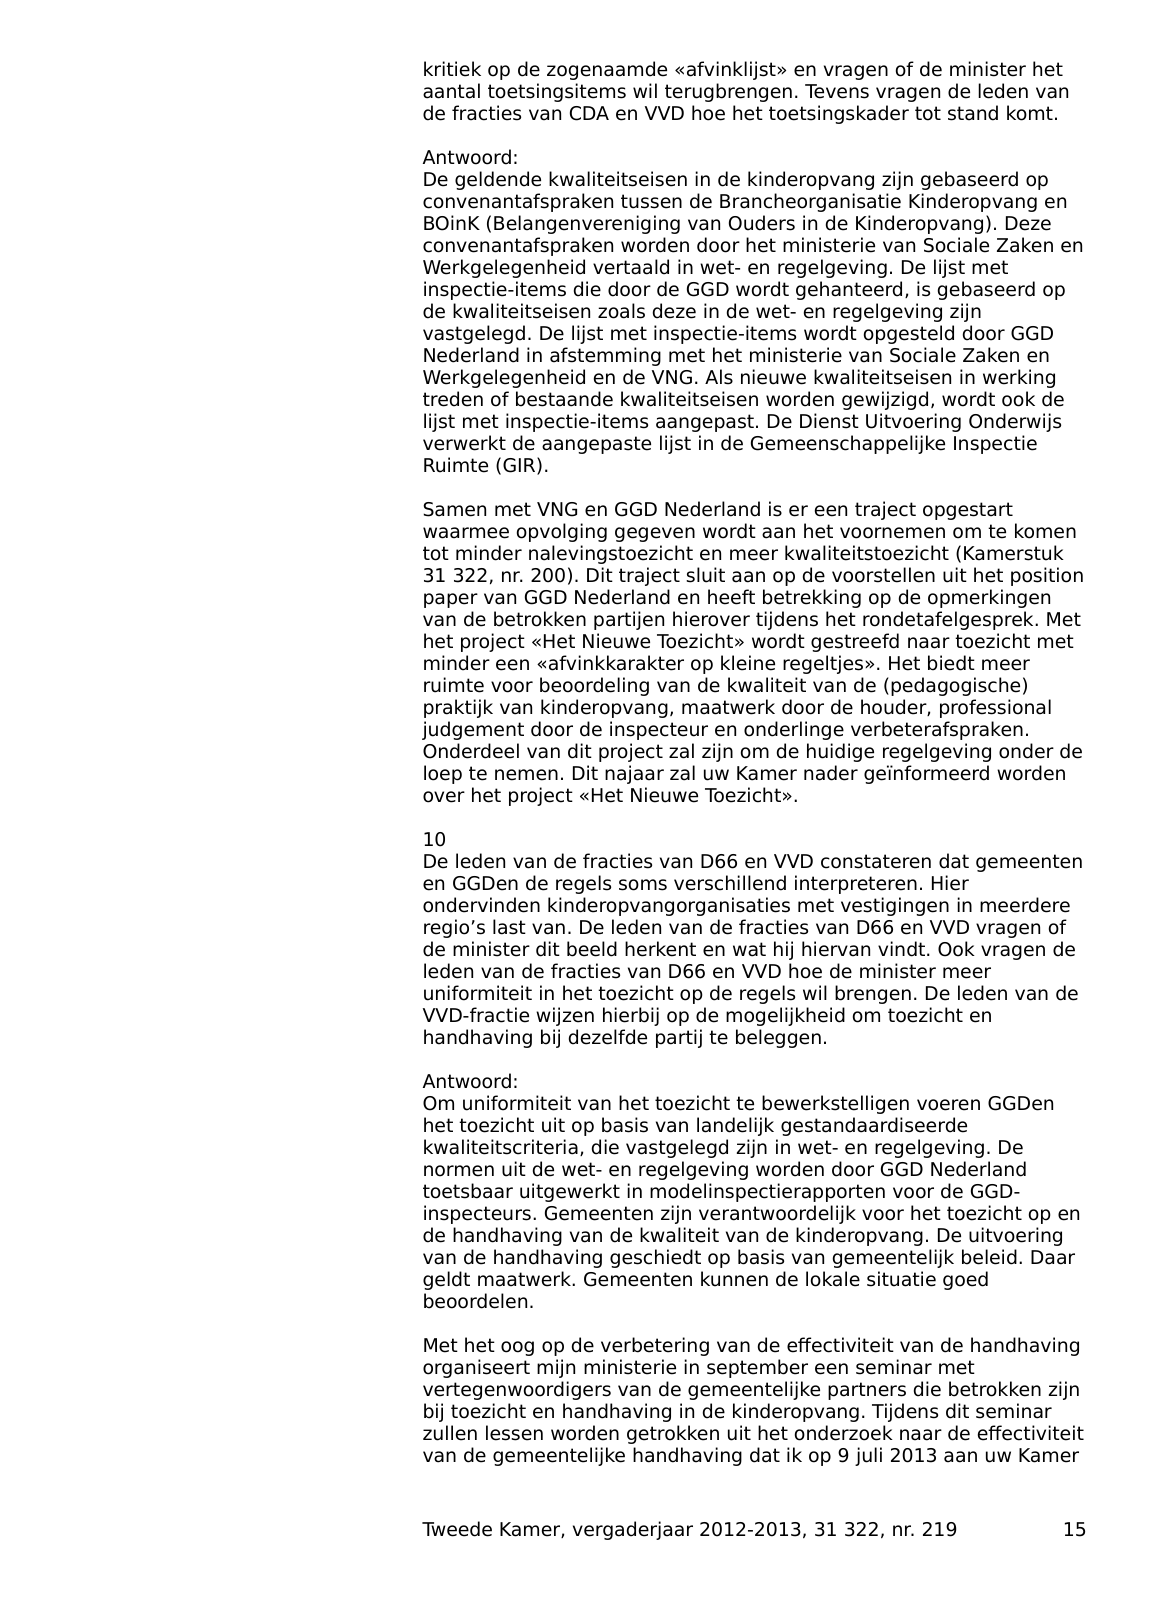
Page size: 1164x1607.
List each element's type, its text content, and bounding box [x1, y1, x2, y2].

text Met het oog op de verbetering van de effectiviteit van de handhaving organiseert mijn ministerie in september een seminar met vertegenwoordigers van de gemeentelijke partners die betrokken zijn bij toezicht en handhaving in de kinderopvang. Tijdens dit seminar zullen lessen worden getrokken uit het onderzoek naar de effectiviteit van de gemeentelijke handhaving dat ik op 9 juli 2013 aan uw Kamer [422, 1335, 1087, 1467]
text De leden van de fracties van D66 en VVD constateren dat gemeenten en GGDen de regels soms verschillend interpreteren. Hier ondervinden kinderopvangorganisaties met vestigingen in meerdere regio’s last van. De leden van de fracties van D66 en VVD vragen of de minister dit beeld herkent en wat hij hiervan vindt. Ook vragen de leden van de fracties van D66 en VVD hoe de minister meer uniformiteit in het toezicht op de regels wil brengen. De leden van de VVD-fractie wijzen hierbij op de mogelijkheid om toezicht en handhaving bij dezelfde partij te beleggen. [422, 851, 1087, 1049]
text De geldende kwaliteitseisen in de kinderopvang zijn gebaseerd op convenantafspraken tussen de Brancheorganisatie Kinderopvang en BOinK (Belangenvereniging van Ouders in de Kinderopvang). Deze convenantafspraken worden door het ministerie van Sociale Zaken en Werkgelegenheid vertaald in wet- en regelgeving. De lijst met inspectie-items die door de GGD wordt gehanteerd, is gebaseerd op de kwaliteitseisen zoals deze in de wet- en regelgeving zijn vastgelegd. De lijst met inspectie-items wordt opgesteld door GGD Nederland in afstemming met het ministerie van Sociale Zaken en Werkgelegenheid en de VNG. Als nieuwe kwaliteitseisen in werking treden of bestaande kwaliteitseisen worden gewijzigd, wordt ook de lijst met inspectie-items aangepast. De Dienst Uitvoering Onderwijs verwerkt de aangepaste lijst in de Gemeenschappelijke Inspectie Ruimte (GIR). [422, 169, 1087, 477]
text Antwoord: [422, 147, 1087, 169]
text kritiek op de zogenaamde «afvinklijst» en vragen of de minister het aantal toetsingsitems wil terugbrengen. Tevens vragen de leden van de fracties van CDA en VVD hoe het toetsingskader tot stand komt. [422, 59, 1087, 125]
text 10 [422, 829, 1087, 851]
text Om uniformiteit van het toezicht te bewerkstelligen voeren GGDen het toezicht uit op basis van landelijk gestandaardiseerde kwaliteitscriteria, die vastgelegd zijn in wet- en regelgeving. De normen uit de wet- en regelgeving worden door GGD Nederland toetsbaar uitgewerkt in modelinspectierapporten voor de GGD-inspecteurs. Gemeenten zijn verantwoordelijk voor het toezicht op en de handhaving van de kwaliteit van de kinderopvang. De uitvoering van de handhaving geschiedt op basis van gemeentelijk beleid. Daar geldt maatwerk. Gemeenten kunnen de lokale situatie goed beoordelen. [422, 1093, 1087, 1313]
text Antwoord: [422, 1071, 1087, 1093]
text Samen met VNG en GGD Nederland is er een traject opgestart waarmee opvolging gegeven wordt aan het voornemen om te komen tot minder nalevingstoezicht en meer kwaliteitstoezicht (Kamerstuk 31 322, nr. 200). Dit traject sluit aan op de voorstellen uit het position paper van GGD Nederland en heeft betrekking op de opmerkingen van de betrokken partijen hierover tijdens het rondetafelgesprek. Met het project «Het Nieuwe Toezicht» wordt gestreefd naar toezicht met minder een «afvinkkarakter op kleine regeltjes». Het biedt meer ruimte voor beoordeling van de kwaliteit van de (pedagogische) praktijk van kinderopvang, maatwerk door de houder, professional judgement door de inspecteur en onderlinge verbeterafspraken. Onderdeel van dit project zal zijn om de huidige regelgeving onder de loep te nemen. Dit najaar zal uw Kamer nader geïnformeerd worden over het project «Het Nieuwe Toezicht». [422, 499, 1087, 807]
